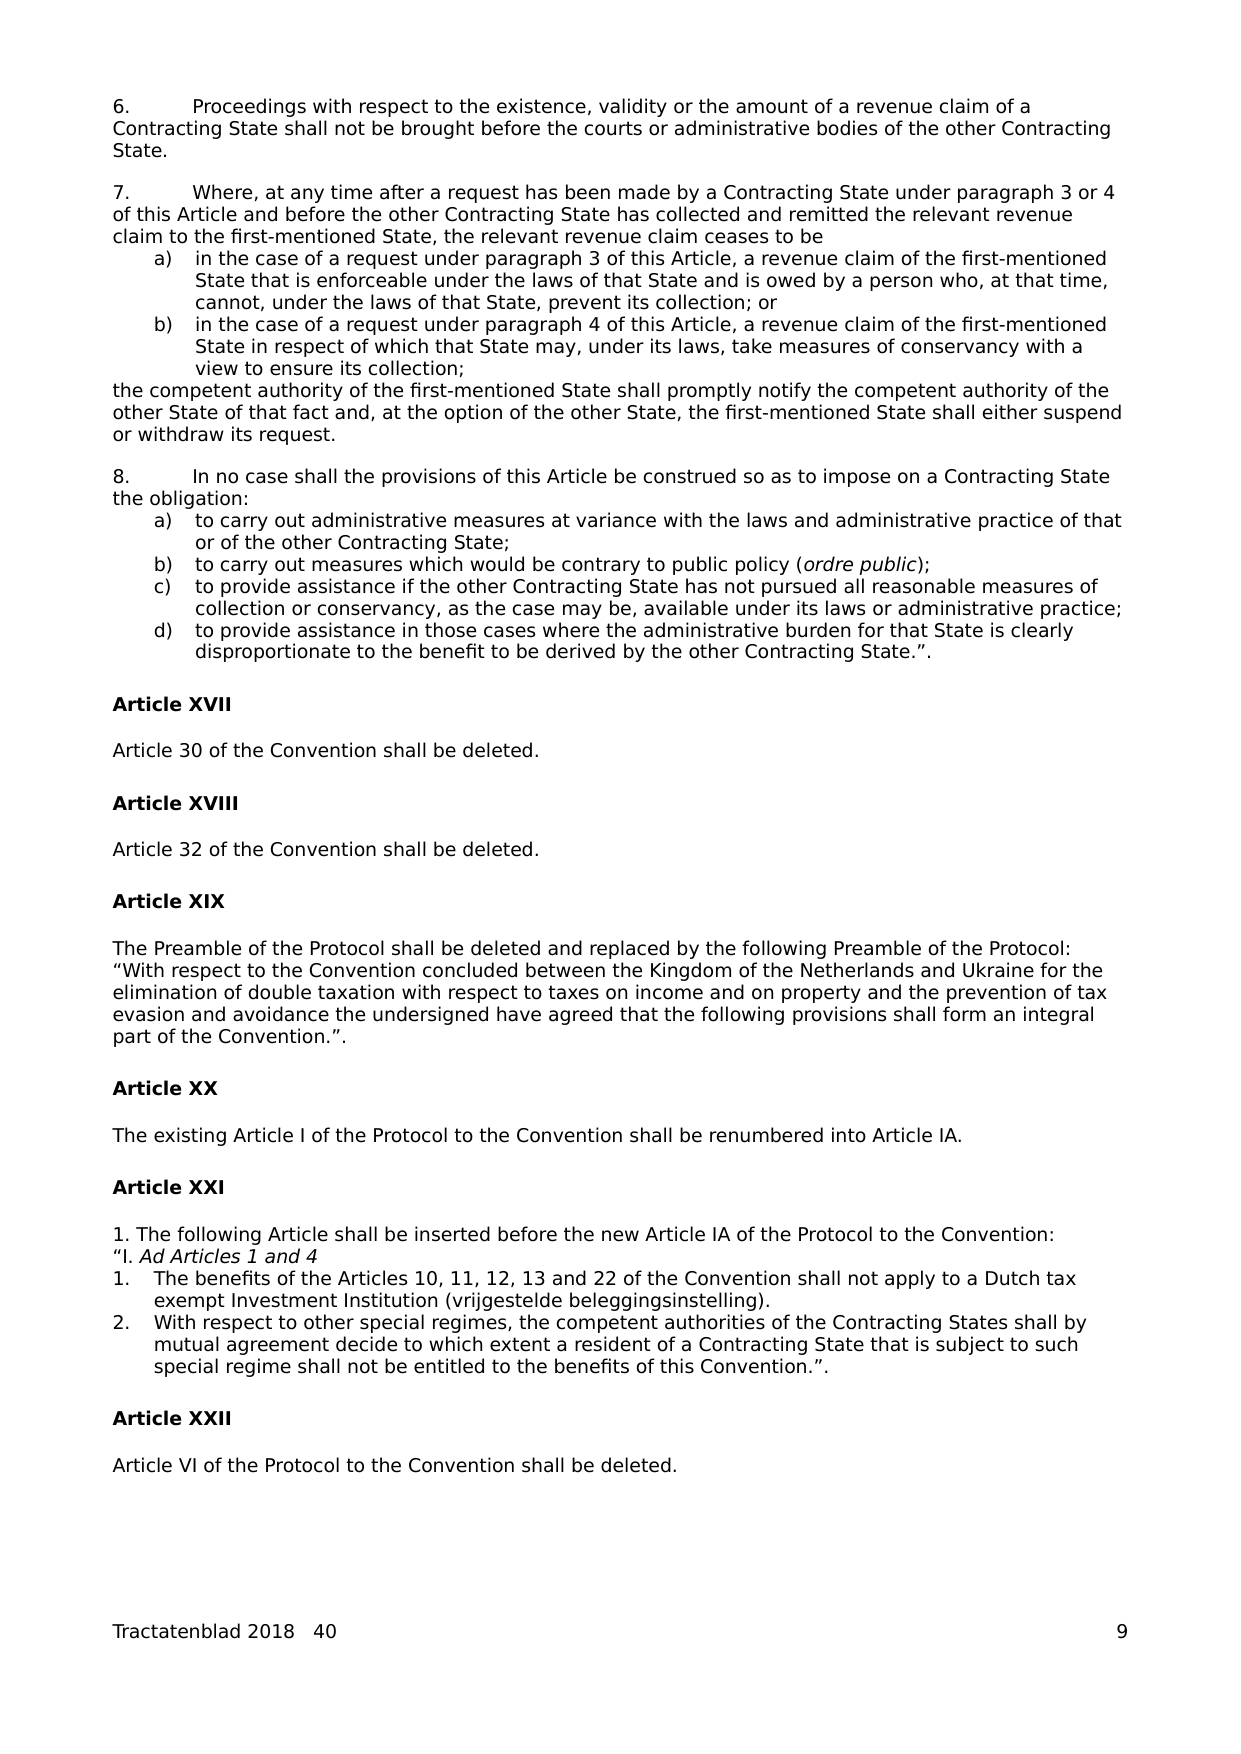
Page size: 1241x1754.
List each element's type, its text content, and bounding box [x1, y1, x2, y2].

text 1. The benefits of the Articles 10, 11, 12, 13 and 22 of the Convention shall not apply to a Dutch tax exempt Investment Institution (vrijgestelde beleggingsinstelling). [112, 1268, 1128, 1312]
text b) in the case of a request under paragraph 4 of this Article, a revenue claim of the first-mentioned State in respect of which that State may, under its laws, take measures of conservancy with a view to ensure its collection; [153, 314, 1128, 380]
text 1. The following Article shall be inserted before the new Article IA of the Protocol to the Convention: [112, 1224, 1128, 1246]
text b) to carry out measures which would be contrary to public policy (ordre public); [153, 553, 1128, 576]
text Article 30 of the Convention shall be deleted. [112, 740, 1128, 762]
text “With respect to the Convention concluded between the Kingdom of the Netherlands and Ukraine for the elimination of double taxation with respect to taxes on income and on property and the prevention of tax evasion and avoidance the undersigned have agreed that the following provisions shall form an integral part of the Convention.”. [112, 960, 1128, 1048]
text The Preamble of the Protocol shall be deleted and replaced by the following Preamble of the Protocol: [112, 938, 1128, 960]
subtitle Article XXI [112, 1177, 1128, 1199]
text Article 32 of the Convention shall be deleted. [112, 839, 1128, 861]
subtitle Article XIX [112, 891, 1128, 913]
text “I. Ad Articles 1 and 4 [112, 1246, 1128, 1268]
text The existing Article I of the Protocol to the Convention shall be renumbered into Article IA. [112, 1125, 1128, 1147]
text 7. Where, at any time after a request has been made by a Contracting State under paragraph 3 or 4 of this Article and before the other Contracting State has collected and remitted the relevant revenue claim to the first-mentioned State, the relevant revenue claim ceases to be [112, 182, 1128, 248]
subtitle Article XX [112, 1078, 1128, 1100]
text 2. With respect to other special regimes, the competent authorities of the Contracting States shall by mutual agreement decide to which extent a resident of a Contracting State that is subject to such special regime shall not be entitled to the benefits of this Convention.”. [112, 1312, 1128, 1378]
subtitle Article XVII [112, 693, 1128, 715]
subtitle Article XVIII [112, 792, 1128, 814]
subtitle Article XXII [112, 1408, 1128, 1430]
text Article VI of the Protocol to the Convention shall be deleted. [112, 1455, 1128, 1477]
text a) in the case of a request under paragraph 3 of this Article, a revenue claim of the first-mentioned State that is enforceable under the laws of that State and is owed by a person who, at that time, cannot, under the laws of that State, prevent its collection; or [153, 248, 1128, 314]
text d) to provide assistance in those cases where the administrative burden for that State is clearly disproportionate to the benefit to be derived by the other Contracting State.”. [153, 619, 1128, 663]
text c) to provide assistance if the other Contracting State has not pursued all reasonable measures of collection or conservancy, as the case may be, available under its laws or administrative practice; [153, 576, 1128, 619]
text the competent authority of the first-mentioned State shall promptly notify the competent authority of the other State of that fact and, at the option of the other State, the first-mentioned State shall either suspend or withdraw its request. [112, 380, 1128, 446]
text 6. Proceedings with respect to the existence, validity or the amount of a revenue claim of a Contracting State shall not be brought before the courts or administrative bodies of the other Contracting State. [112, 96, 1128, 162]
text a) to carry out administrative measures at variance with the laws and administrative practice of that or of the other Contracting State; [153, 509, 1128, 553]
text 8. In no case shall the provisions of this Article be construed so as to impose on a Contracting State the obligation: [112, 466, 1128, 509]
